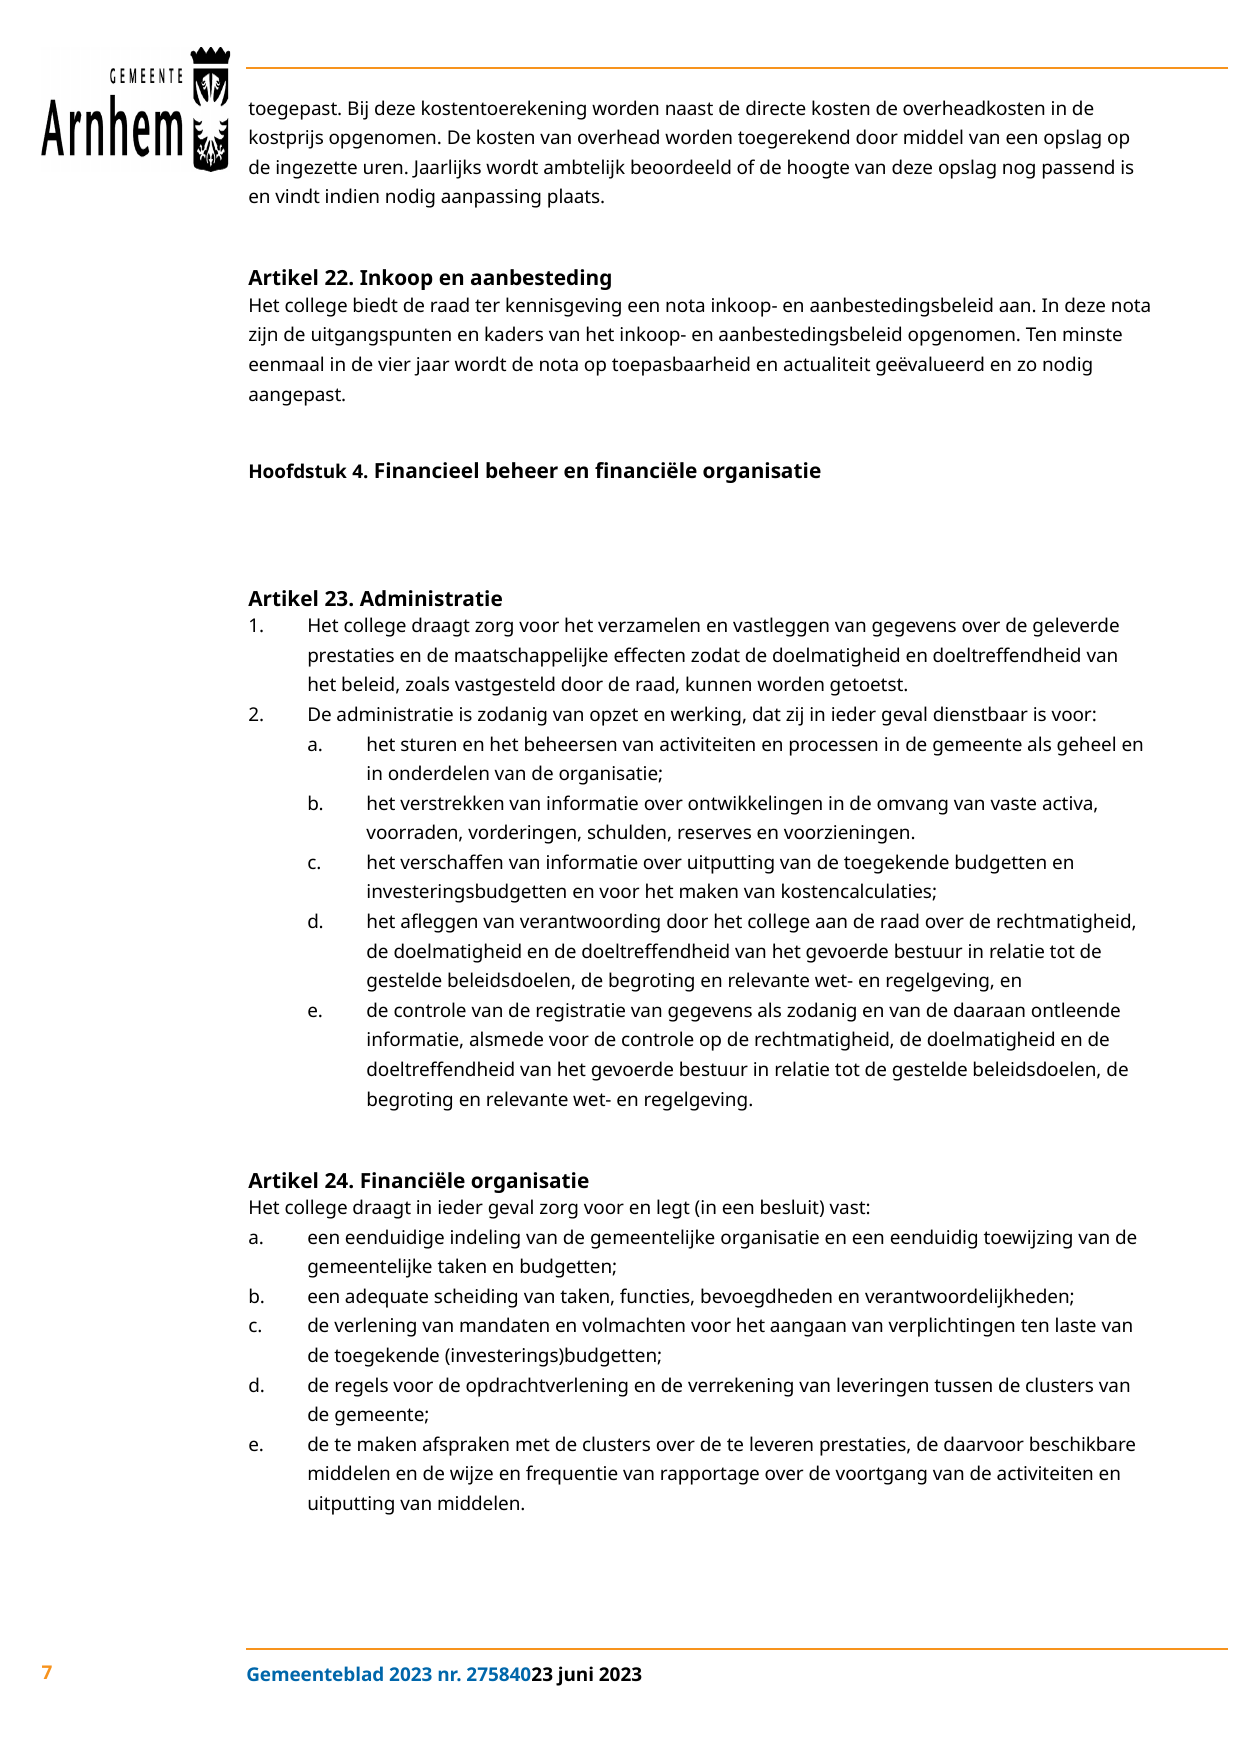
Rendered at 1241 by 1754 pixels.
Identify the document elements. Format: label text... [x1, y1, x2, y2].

list een adequate scheiding van taken, functies, bevoegdheden en verantwoordelijkheden; [248, 1283, 1152, 1309]
list de te maken afspraken met de clusters over de te leveren prestaties, de daarvoor beschikbare middelen en de wijze en frequentie van rapportage over de voortgang van de activiteiten en uitputting van middelen. [248, 1431, 1152, 1516]
list een eenduidige indeling van de gemeentelijke organisatie en een eenduidig toewijzing van de gemeentelijke taken en budgetten; [248, 1224, 1152, 1279]
text toegepast. Bij deze kostentoerekening worden naast de directe kosten de overheadkosten in de kostprijs opgenomen. De kosten van overhead worden toegerekend door middel van een opslag op de ingezette uren. Jaarlijks wordt ambtelijk beoordeeld of de hoogte van deze opslag nog passend is en vindt indien nodig aanpassing plaats. [248, 95, 1152, 209]
list Het college draagt zorg voor het verzamelen en vastleggen van gegevens over de geleverde prestaties en de maatschappelijke effecten zodat de doelmatigheid en doeltreffendheid van het beleid, zoals vastgesteld door de raad, kunnen worden getoetst. [248, 612, 1152, 697]
text Het college draagt in ieder geval zorg voor en legt (in een besluit) vast: [248, 1194, 1152, 1220]
list de controle van de registratie van gegevens als zodanig en van de daaraan ontleende informatie, alsmede voor de controle op de rechtmatigheid, de doelmatigheid en de doeltreffendheid van het gevoerde bestuur in relatie tot de gestelde beleidsdoelen, de begroting en relevante wet- en regelgeving. [307, 997, 1152, 1112]
picture [41, 47, 231, 172]
list de verlening van mandaten en volmachten voor het aangaan van verplichtingen ten laste van de toegekende (investerings)budgetten; [248, 1313, 1152, 1368]
text Het college biedt de raad ter kennisgeving een nota inkoop- en aanbestedingsbeleid aan. In deze nota zijn de uitgangspunten en kaders van het inkoop- en aanbestedingsbeleid opgenomen. Ten minste eenmaal in de vier jaar wordt de nota op toepasbaarheid en actualiteit geëvalueerd en zo nodig aangepast. [248, 292, 1152, 406]
text Artikel 24. Financiële organisatie [248, 1166, 1152, 1194]
list het afleggen van verantwoording door het college aan de raad over de rechtmatigheid, de doelmatigheid en de doeltreffendheid van het gevoerde bestuur in relatie tot de gestelde beleidsdoelen, de begroting en relevante wet- en regelgeving, en [307, 908, 1152, 993]
list De administratie is zodanig van opzet en werking, dat zij in ieder geval dienstbaar is voor: [248, 701, 1152, 727]
list het verstrekken van informatie over ontwikkelingen in de omvang van vaste activa, voorraden, vorderingen, schulden, reserves en voorzieningen. [307, 790, 1152, 845]
list het verschaffen van informatie over uitputting van de toegekende budgetten en investeringsbudgetten en voor het maken van kostencalculaties; [307, 849, 1152, 904]
list het sturen en het beheersen van activiteiten en processen in de gemeente als geheel en in onderdelen van de organisatie; [307, 731, 1152, 786]
text Artikel 22. Inkoop en aanbesteding [248, 263, 1152, 292]
text Artikel 23. Administratie [248, 584, 1152, 612]
text Hoofdstuk 4. Financieel beheer en financiële organisatie [248, 456, 1152, 484]
list de regels voor de opdrachtverlening en de verrekening van leveringen tussen de clusters van de gemeente; [248, 1372, 1152, 1427]
